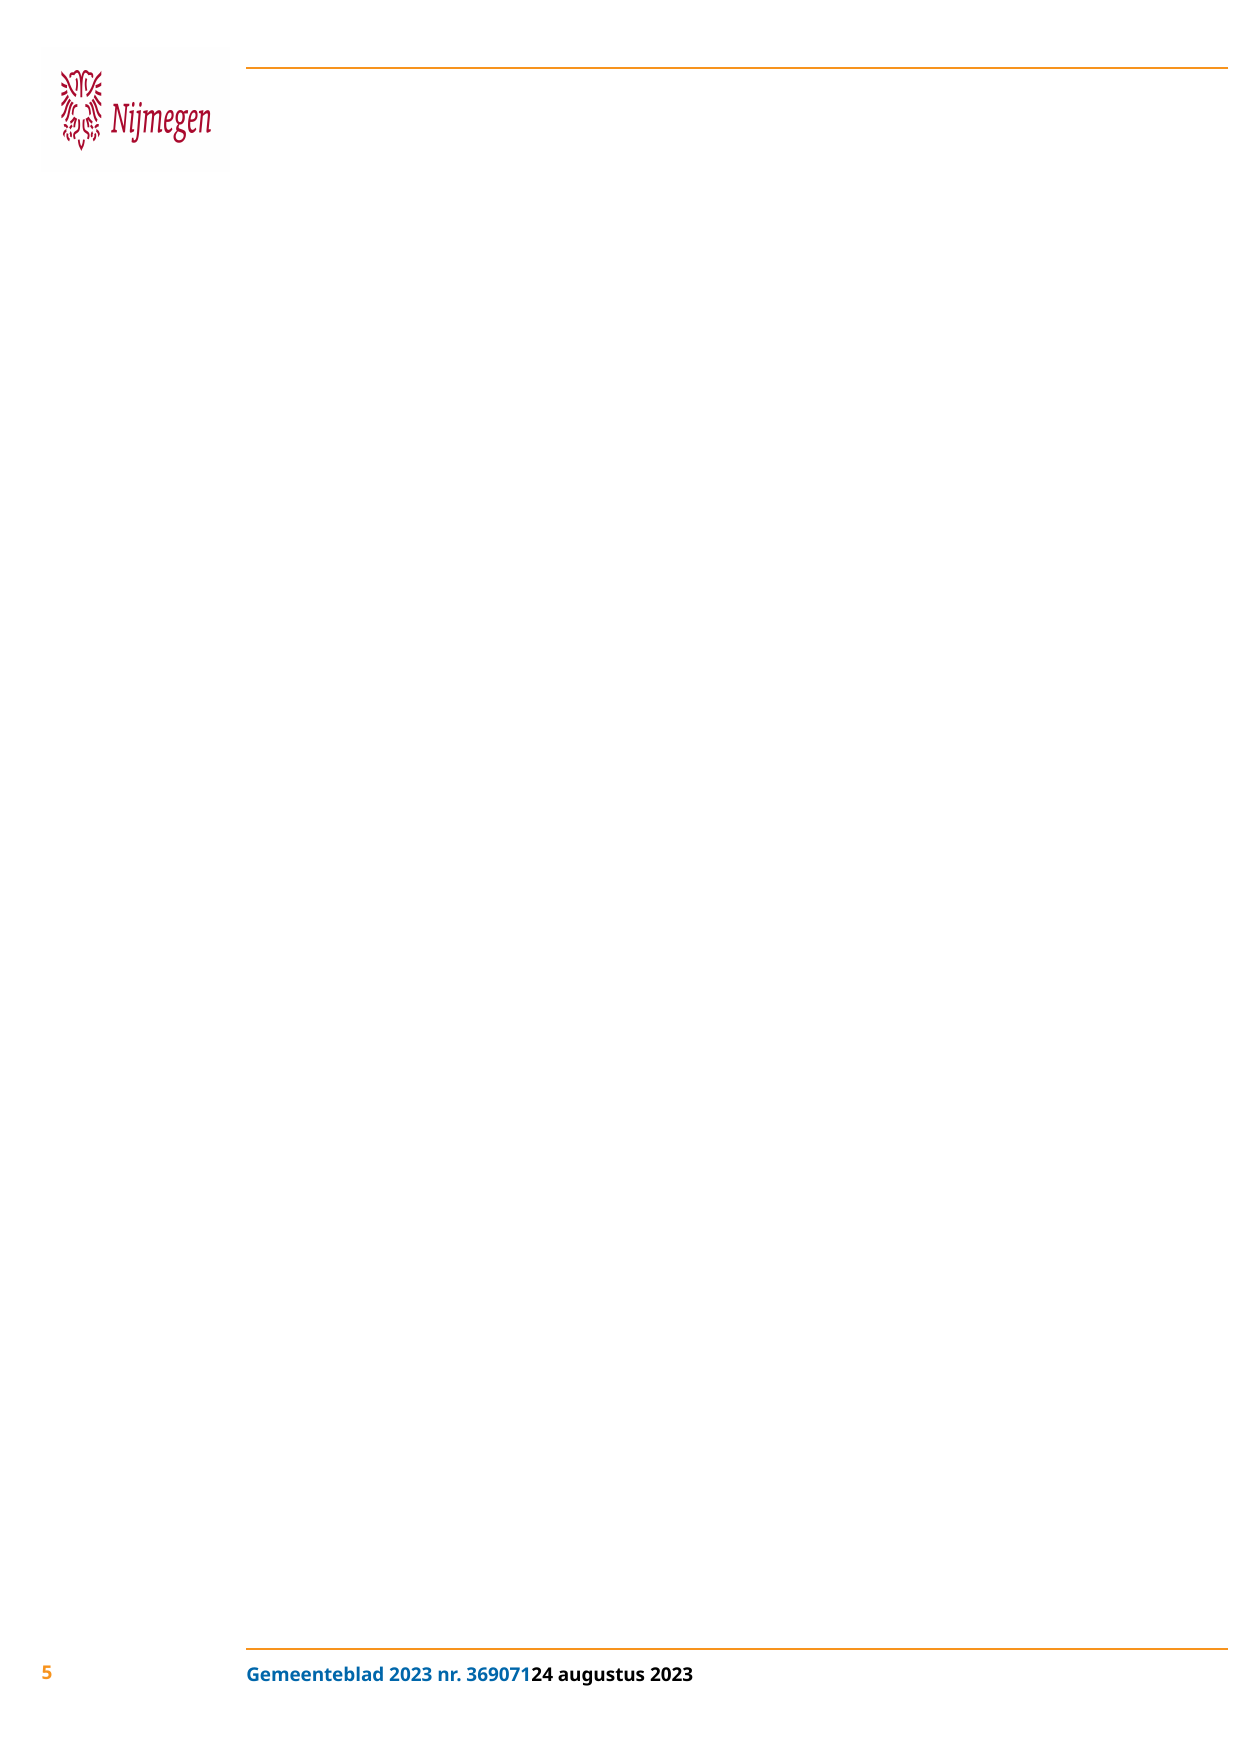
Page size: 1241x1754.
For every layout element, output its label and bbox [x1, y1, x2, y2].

picture [41, 47, 231, 172]
